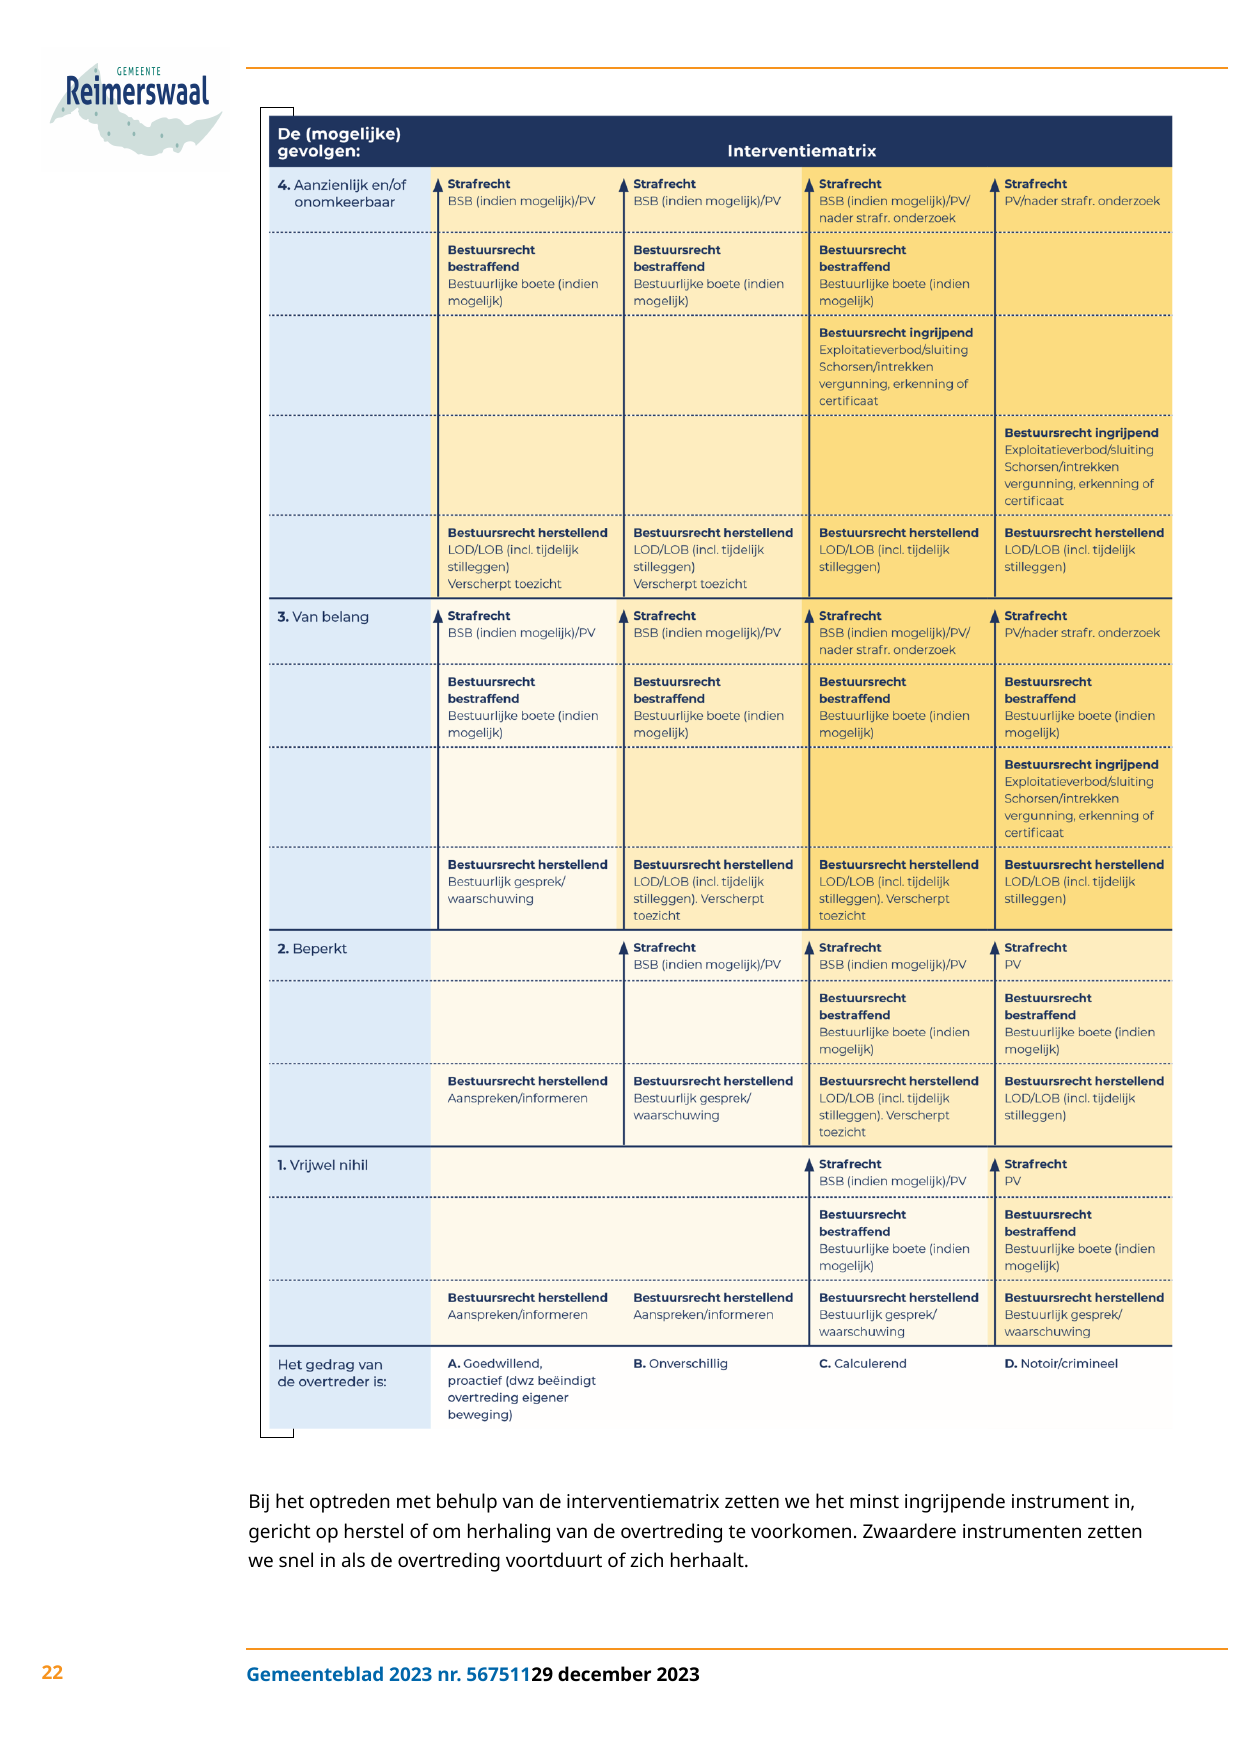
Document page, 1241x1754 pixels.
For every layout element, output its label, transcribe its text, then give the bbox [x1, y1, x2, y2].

picture [268, 115, 1173, 1429]
text Bij het optreden met behulp van de interventiematrix zetten we het minst ingrijpende instrument in, gericht op herstel of om herhaling van de overtreding te voorkomen. Zwaardere instrumenten zetten we snel in als de overtreding voortduurt of zich herhaalt. [248, 1488, 1152, 1573]
picture [41, 47, 231, 172]
